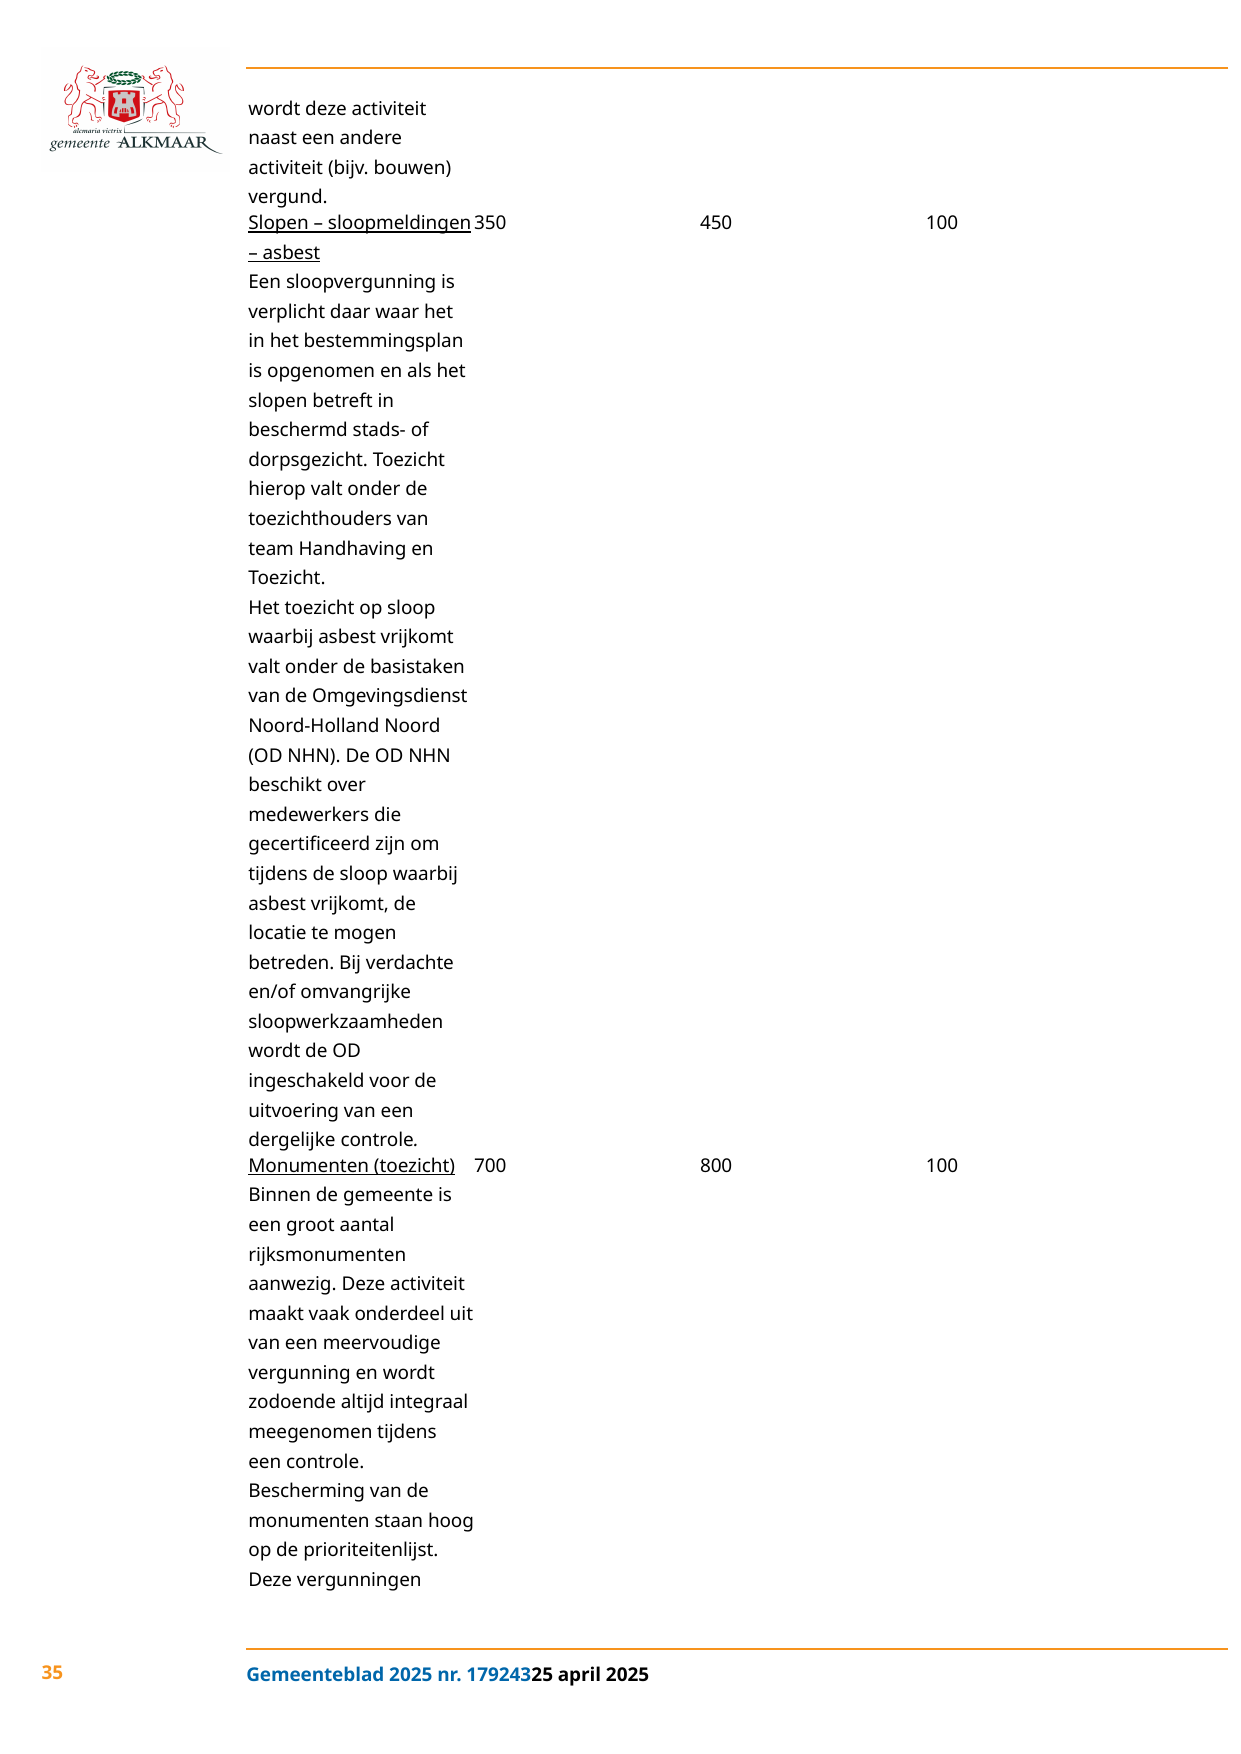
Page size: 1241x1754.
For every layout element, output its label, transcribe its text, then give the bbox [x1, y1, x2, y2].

table_cell 800 [700, 1152, 926, 1592]
table_cell 350 [474, 209, 700, 1152]
table_cell 700 [474, 1152, 700, 1592]
table_cell Monumenten (toezicht) Binnen de gemeente is een groot aantal rijksmonumenten aanwezig. Deze activiteit maakt vaak onderdeel uit van een meervoudige vergunning en wordt zodoende altijd integraal meegenomen tijdens een controle. Bescherming van de monumenten staan hoog op de prioriteitenlijst. Deze vergunningen [248, 1152, 474, 1592]
table_cell 100 [926, 1152, 1152, 1592]
table_cell [474, 95, 700, 209]
table_cell [700, 95, 926, 209]
table_cell Slopen – sloopmeldingen – asbest Een sloopvergunning is verplicht daar waar het in het bestemmingsplan is opgenomen en als het slopen betreft in beschermd stads- of dorpsgezicht. Toezicht hierop valt onder de toezichthouders van team Handhaving en Toezicht. Het toezicht op sloop waarbij asbest vrijkomt valt onder de basistaken van de Omgevingsdienst Noord-Holland Noord (OD NHN). De OD NHN beschikt over medewerkers die gecertificeerd zijn om tijdens de sloop waarbij asbest vrijkomt, de locatie te mogen betreden. Bij verdachte en/of omvangrijke sloopwerkzaamheden wordt de OD ingeschakeld voor de uitvoering van een dergelijke controle. [248, 209, 474, 1152]
table_cell 100 [926, 209, 1152, 1152]
table_cell 450 [700, 209, 926, 1152]
table_cell [926, 95, 1152, 209]
picture [41, 47, 231, 172]
table_cell wordt deze activiteit naast een andere activiteit (bijv. bouwen) vergund. [248, 95, 474, 209]
